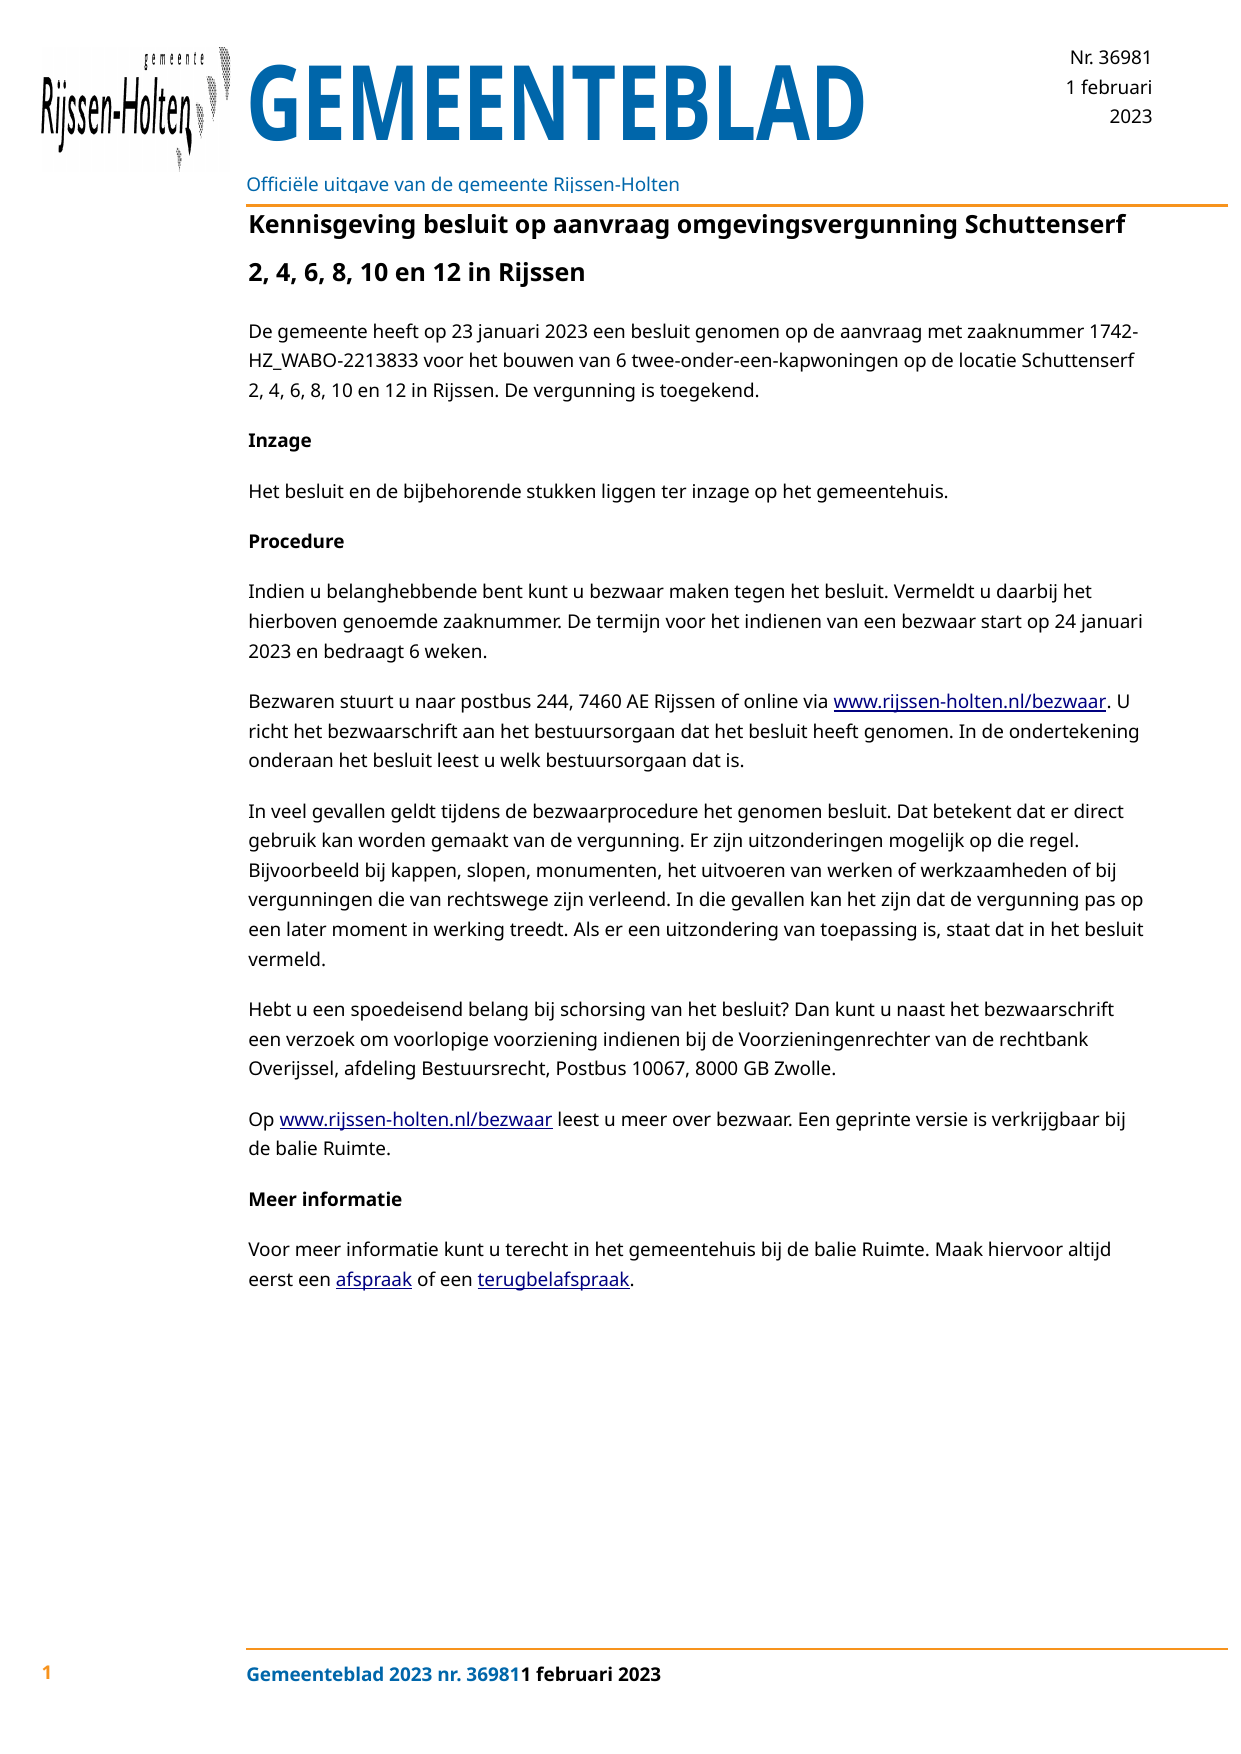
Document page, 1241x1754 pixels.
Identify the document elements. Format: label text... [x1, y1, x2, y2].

text Voor meer informatie kunt u terecht in het gemeentehuis bij de balie Ruimte. Maak hiervoor altijd eerst een afspraak of een terugbelafspraak. [248, 1236, 1152, 1292]
text Bezwaren stuurt u naar postbus 244, 7460 AE Rijssen of online via www.rijssen-holten.nl/bezwaar. U richt het bezwaarschrift aan het bestuursorgaan dat het besluit heeft genomen. In de ondertekening onderaan het besluit leest u welk bestuursorgaan dat is. [248, 688, 1152, 773]
text Indien u belanghebbende bent kunt u bezwaar maken tegen het besluit. Vermeldt u daarbij het hierboven genoemde zaaknummer. De termijn voor het indienen van een bezwaar start op 24 januari 2023 en bedraagt 6 weken. [248, 579, 1152, 664]
text De gemeente heeft op 23 januari 2023 een besluit genomen op de aanvraag met zaaknummer 1742-HZ_WABO-2213833 voor het bouwen van 6 twee-onder-een-kapwoningen op de locatie Schuttenserf 2, 4, 6, 8, 10 en 12 in Rijssen. De vergunning is toegekend. [248, 318, 1152, 403]
text Kennisgeving besluit op aanvraag omgevingsvergunning Schuttenserf 2, 4, 6, 8, 10 en 12 in Rijssen [248, 207, 1152, 288]
text In veel gevallen geldt tijdens de bezwaarprocedure het genomen besluit. Dat betekent dat er direct gebruik kan worden gemaakt van de vergunning. Er zijn uitzonderingen mogelijk op die regel. Bijvoorbeeld bij kappen, slopen, monumenten, het uitvoeren van werken of werkzaamheden of bij vergunningen die van rechtswege zijn verleend. In die gevallen kan het zijn dat de vergunning pas op een later moment in werking treedt. Als er een uitzondering van toepassing is, staat dat in het besluit vermeld. [248, 798, 1152, 972]
picture [41, 47, 231, 172]
text Op www.rijssen-holten.nl/bezwaar leest u meer over bezwaar. Een geprinte versie is verkrijgbaar bij de balie Ruimte. [248, 1106, 1152, 1161]
text Het besluit en de bijbehorende stukken liggen ter inzage op het gemeentehuis. [248, 478, 1152, 504]
text Meer informatie [248, 1186, 1152, 1212]
text Hebt u een spoedeisend belang bij schorsing van het besluit? Dan kunt u naast het bezwaarschrift een verzoek om voorlopige voorziening indienen bij de Voorzieningenrechter van de rechtbank Overijssel, afdeling Bestuursrecht, Postbus 10067, 8000 GB Zwolle. [248, 996, 1152, 1081]
text Procedure [248, 528, 1152, 554]
text Inzage [248, 427, 1152, 453]
